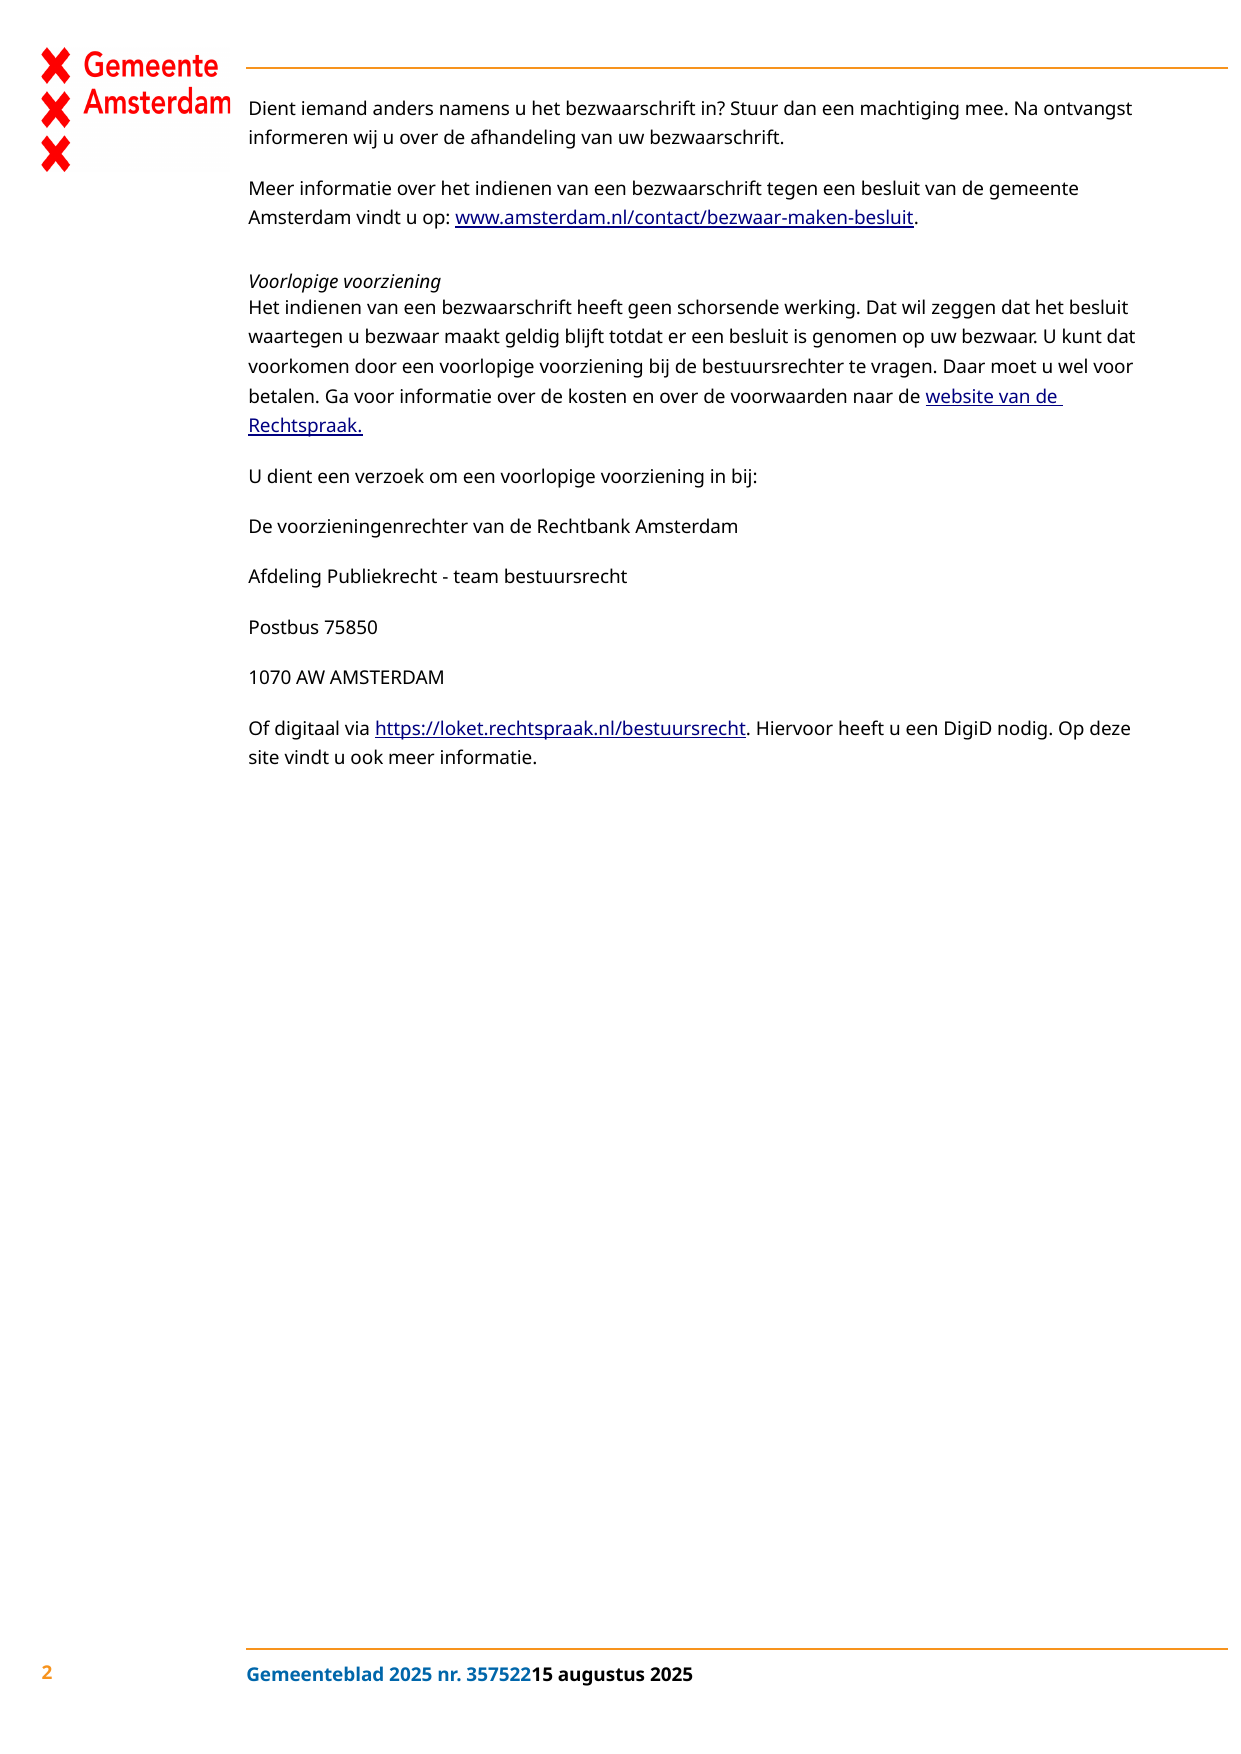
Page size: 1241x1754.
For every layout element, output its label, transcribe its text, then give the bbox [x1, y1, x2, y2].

text De voorzieningenrechter van de Rechtbank Amsterdam [248, 513, 1152, 539]
text U dient een verzoek om een voorlopige voorziening in bij: [248, 463, 1152, 488]
text Afdeling Publiekrecht - team bestuursrecht [248, 564, 1152, 589]
text Voorlopige voorziening [248, 268, 1152, 294]
text Het indienen van een bezwaarschrift heeft geen schorsende werking. Dat wil zeggen dat het besluit waartegen u bezwaar maakt geldig blijft totdat er een besluit is genomen op uw bezwaar. U kunt dat voorkomen door een voorlopige voorziening bij de bestuursrechter te vragen. Daar moet u wel voor betalen. Ga voor informatie over de kosten en over de voorwaarden naar de website van de Rechtspraak. [248, 294, 1152, 438]
text Meer informatie over het indienen van een bezwaarschrift tegen een besluit van de gemeente Amsterdam vindt u op: www.amsterdam.nl/contact/bezwaar-maken-besluit. [248, 175, 1152, 230]
text Postbus 75850 [248, 614, 1152, 640]
text Dient iemand anders namens u het bezwaarschrift in? Stuur dan een machtiging mee. Na ontvangst informeren wij u over de afhandeling van uw bezwaarschrift. [248, 95, 1152, 150]
text Of digitaal via https://loket.rechtspraak.nl/bestuursrecht. Hiervoor heeft u een DigiD nodig. Op deze site vindt u ook meer informatie. [248, 715, 1152, 770]
picture [41, 47, 231, 172]
text 1070 AW AMSTERDAM [248, 664, 1152, 690]
